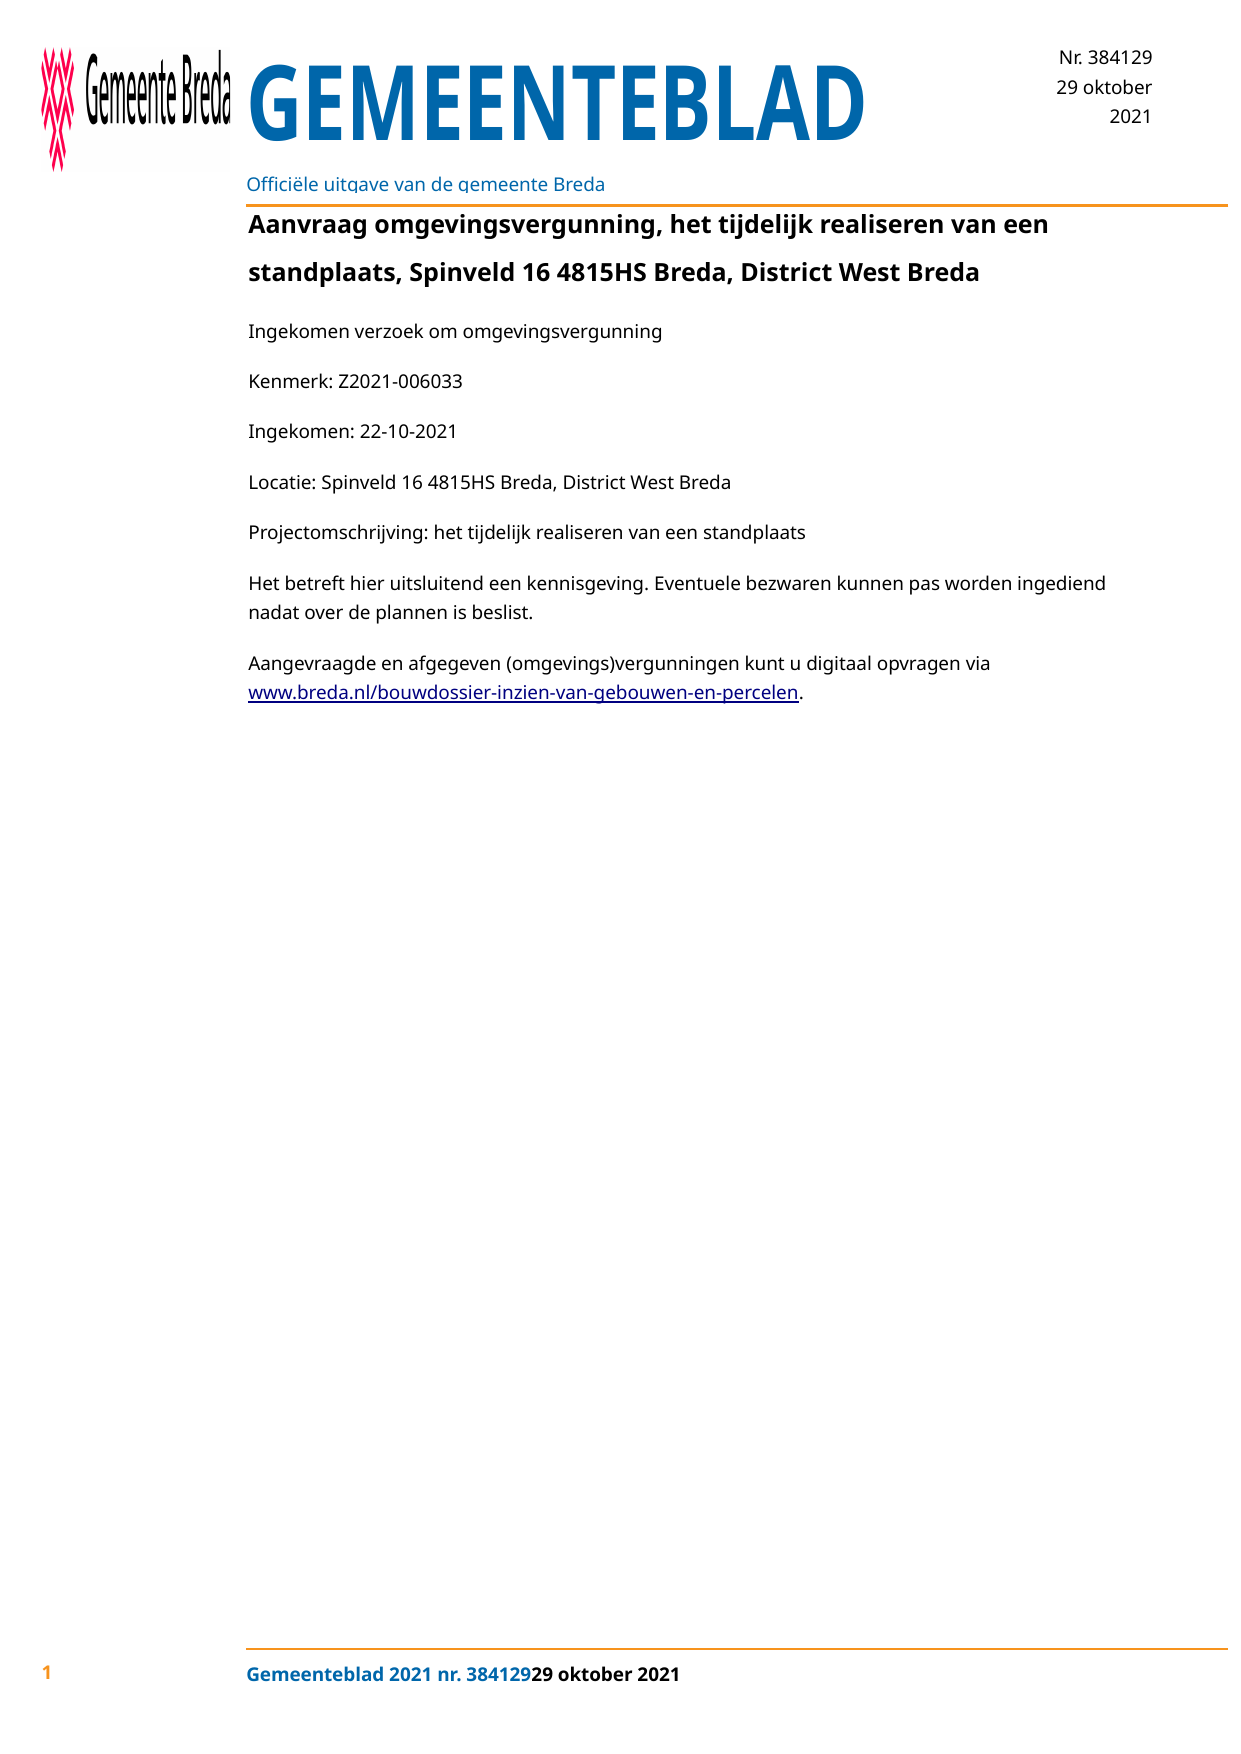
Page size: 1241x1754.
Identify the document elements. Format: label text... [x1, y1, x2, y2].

text Ingekomen: 22-10-2021 [248, 419, 1152, 444]
text Aangevraagde en afgegeven (omgevings)vergunningen kunt u digitaal opvragen via www.breda.nl/bouwdossier-inzien-van-gebouwen-en-percelen. [248, 650, 1152, 705]
text Kenmerk: Z2021-006033 [248, 368, 1152, 394]
picture [41, 47, 231, 172]
text Aanvraag omgevingsvergunning, het tijdelijk realiseren van een standplaats, Spinveld 16 4815HS Breda, District West Breda [248, 207, 1152, 288]
text Locatie: Spinveld 16 4815HS Breda, District West Breda [248, 469, 1152, 495]
text Projectomschrijving: het tijdelijk realiseren van een standplaats [248, 519, 1152, 545]
text Het betreft hier uitsluitend een kennisgeving. Eventuele bezwaren kunnen pas worden ingediend nadat over de plannen is beslist. [248, 570, 1152, 625]
text Ingekomen verzoek om omgevingsvergunning [248, 318, 1152, 344]
